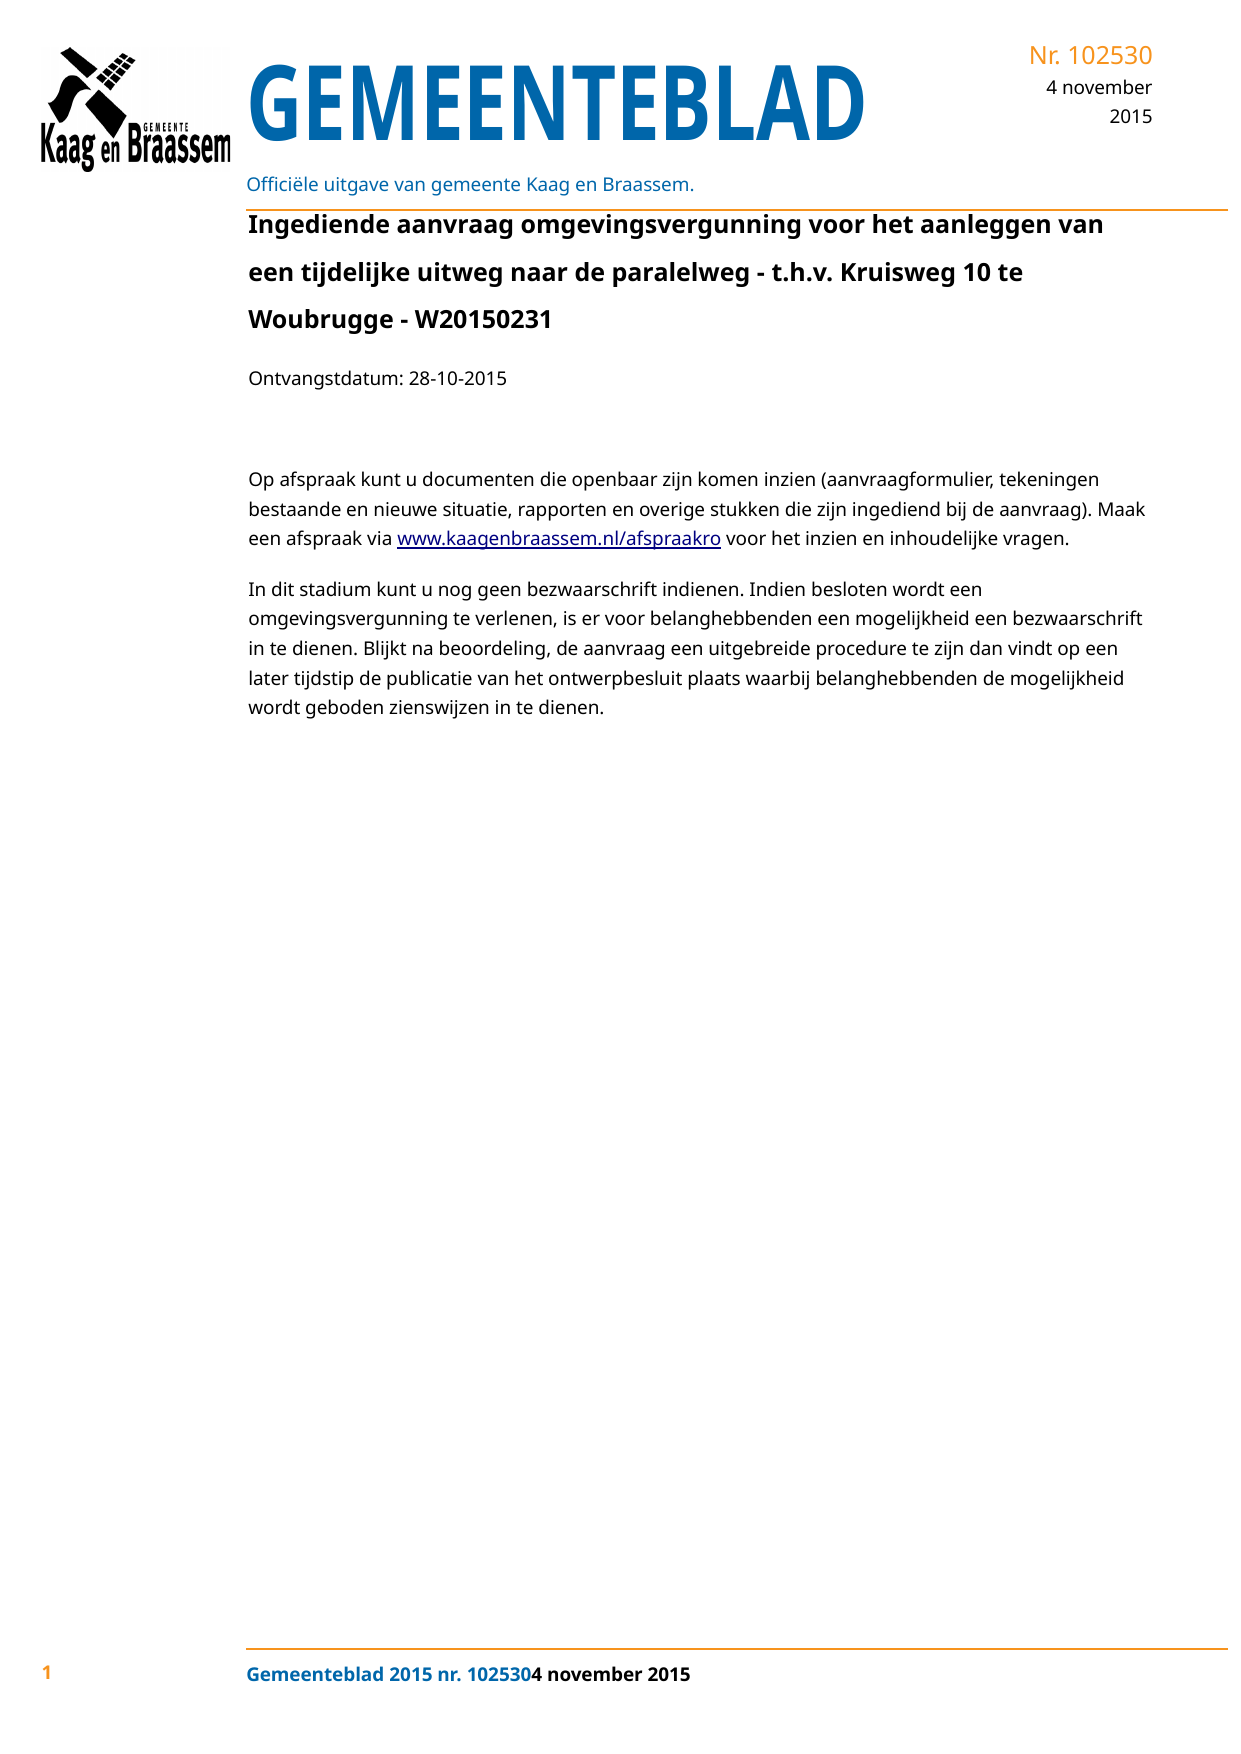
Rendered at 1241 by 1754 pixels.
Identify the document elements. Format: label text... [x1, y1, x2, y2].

text Ontvangstdatum: 28-10-2015 [248, 366, 1152, 391]
text Ingediende aanvraag omgevingsvergunning voor het aanleggen van een tijdelijke uitweg naar de paralelweg - t.h.v. Kruisweg 10 te Woubrugge - W20150231 [248, 211, 1152, 336]
text In dit stadium kunt u nog geen bezwaarschrift indienen. Indien besloten wordt een omgevingsvergunning te verlenen, is er voor belanghebbenden een mogelijkheid een bezwaarschrift in te dienen. Blijkt na beoordeling, de aanvraag een uitgebreide procedure te zijn dan vindt op een later tijdstip de publicatie van het ontwerpbesluit plaats waarbij belanghebbenden de mogelijkheid wordt geboden zienswijzen in te dienen. [248, 576, 1152, 720]
text Op afspraak kunt u documenten die openbaar zijn komen inzien (aanvraagformulier, tekeningen bestaande en nieuwe situatie, rapporten en overige stukken die zijn ingediend bij de aanvraag). Maak een afspraak via www.kaagenbraassem.nl/afspraakro voor het inzien en inhoudelijke vragen. [248, 466, 1152, 551]
picture [41, 47, 231, 172]
